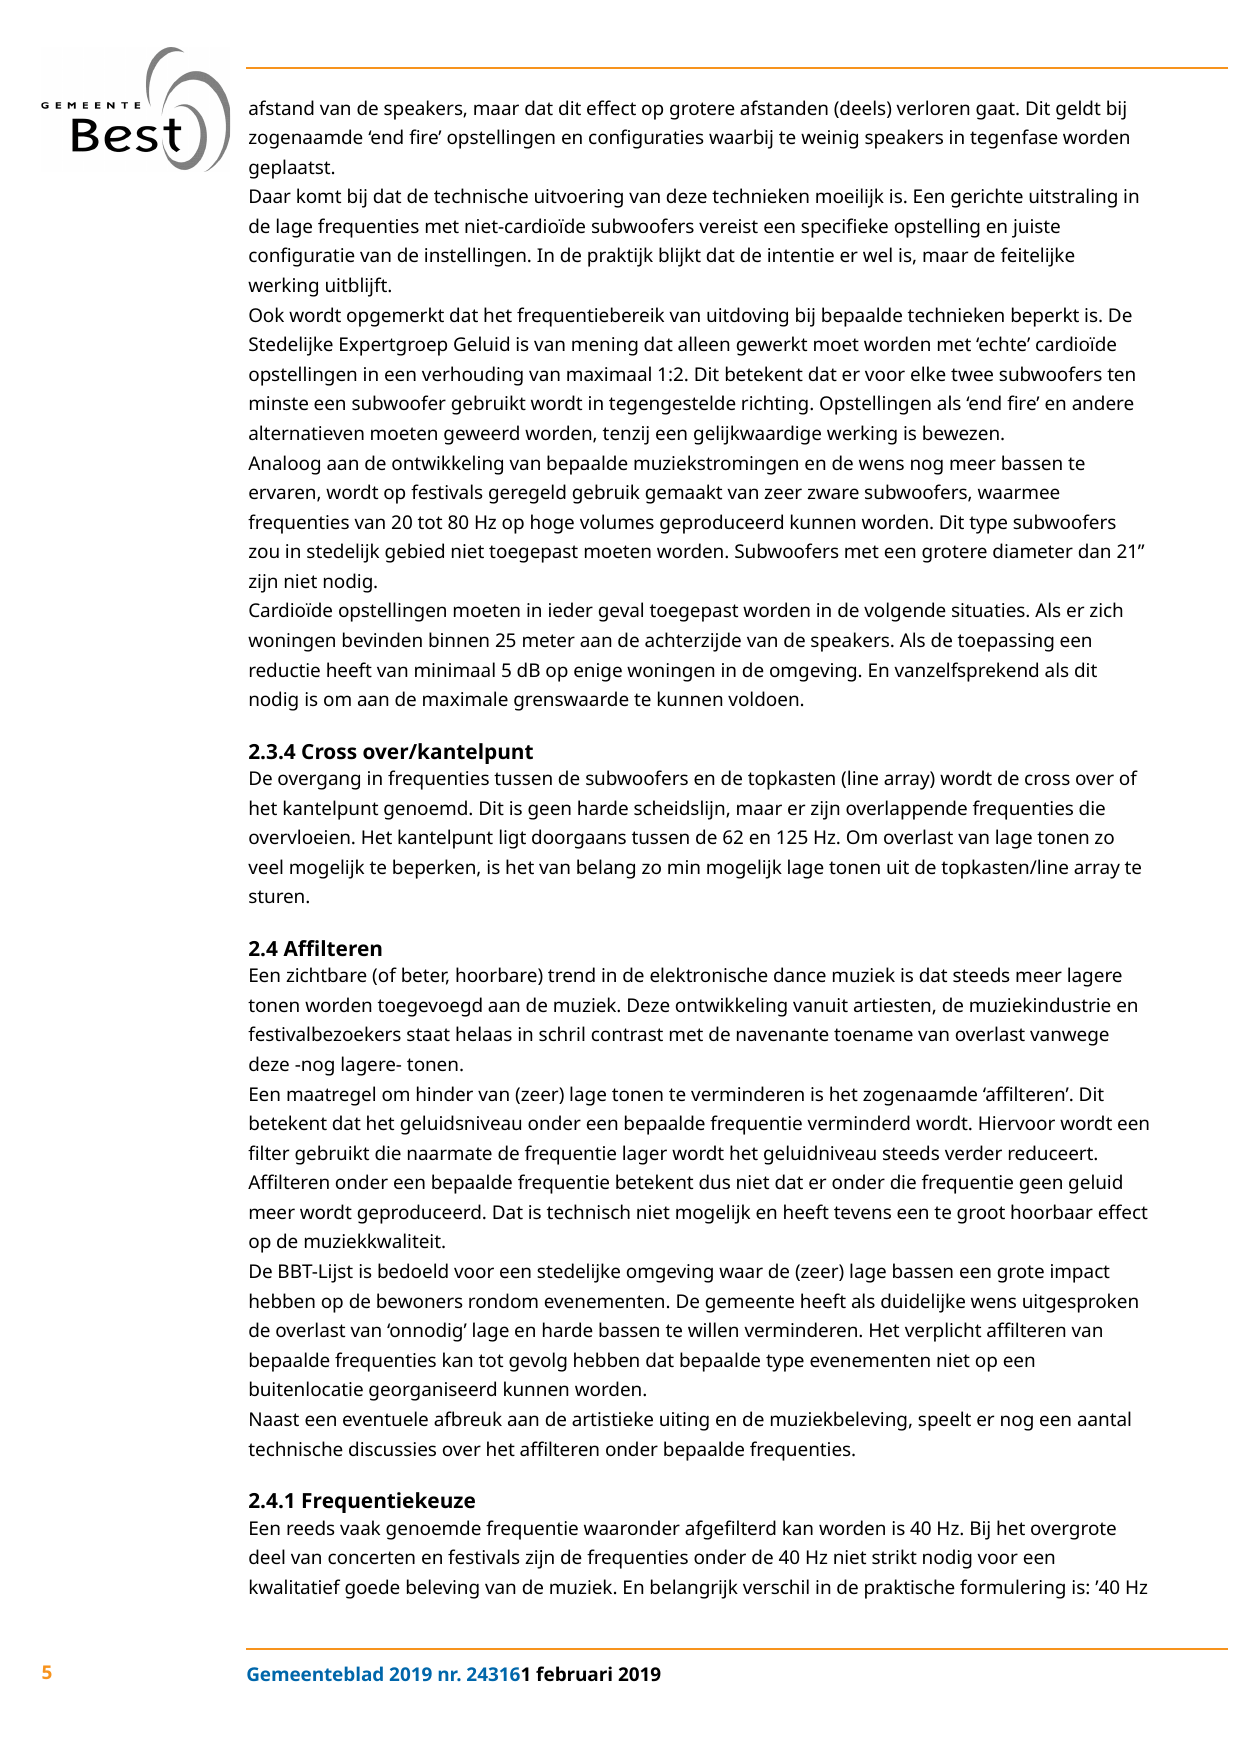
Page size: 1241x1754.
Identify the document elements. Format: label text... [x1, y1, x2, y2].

text Een maatregel om hinder van (zeer) lage tonen te verminderen is het zogenaamde ‘affilteren’. Dit betekent dat het geluidsniveau onder een bepaalde frequentie verminderd wordt. Hiervoor wordt een filter gebruikt die naarmate de frequentie lager wordt het geluidniveau steeds verder reduceert. Affilteren onder een bepaalde frequentie betekent dus niet dat er onder die frequentie geen geluid meer wordt geproduceerd. Dat is technisch niet mogelijk en heeft tevens een te groot hoorbaar effect op de muziekkwaliteit. [248, 1081, 1152, 1254]
text Ook wordt opgemerkt dat het frequentiebereik van uitdoving bij bepaalde technieken beperkt is. De Stedelijke Expertgroep Geluid is van mening dat alleen gewerkt moet worden met ‘echte’ cardioïde opstellingen in een verhouding van maximaal 1:2. Dit betekent dat er voor elke twee subwoofers ten minste een subwoofer gebruikt wordt in tegengestelde richting. Opstellingen als ‘end fire’ en andere alternatieven moeten geweerd worden, tenzij een gelijkwaardige werking is bewezen. [248, 302, 1152, 446]
text Een reeds vaak genoemde frequentie waaronder afgefilterd kan worden is 40 Hz. Bij het overgrote deel van concerten en festivals zijn de frequenties onder de 40 Hz niet strikt nodig voor een kwalitatief goede beleving van de muziek. En belangrijk verschil in de praktische formulering is: ’40 Hz [248, 1515, 1152, 1599]
text Cardioïde opstellingen moeten in ieder geval toegepast worden in de volgende situaties. Als er zich woningen bevinden binnen 25 meter aan de achterzijde van de speakers. Als de toepassing een reductie heeft van minimaal 5 dB op enige woningen in de omgeving. En vanzelfsprekend als dit nodig is om aan de maximale grenswaarde te kunnen voldoen. [248, 598, 1152, 712]
text 2.4 Affilteren [248, 934, 1152, 962]
text De overgang in frequenties tussen de subwoofers en de topkasten (line array) wordt de cross over of het kantelpunt genoemd. Dit is geen harde scheidslijn, maar er zijn overlappende frequenties die overvloeien. Het kantelpunt ligt doorgaans tussen de 62 en 125 Hz. Om overlast van lage tonen zo veel mogelijk te beperken, is het van belang zo min mogelijk lage tonen uit de topkasten/line array te sturen. [248, 765, 1152, 909]
text Analoog aan de ontwikkeling van bepaalde muziekstromingen en de wens nog meer bassen te ervaren, wordt op festivals geregeld gebruik gemaakt van zeer zware subwoofers, waarmee frequenties van 20 tot 80 Hz op hoge volumes geproduceerd kunnen worden. Dit type subwoofers zou in stedelijk gebied niet toegepast moeten worden. Subwoofers met een grotere diameter dan 21” zijn niet nodig. [248, 450, 1152, 594]
text 2.4.1 Frequentiekeuze [248, 1486, 1152, 1515]
text 2.3.4 Cross over/kantelpunt [248, 737, 1152, 765]
text De BBT-Lijst is bedoeld voor een stedelijke omgeving waar de (zeer) lage bassen een grote impact hebben op de bewoners rondom evenementen. De gemeente heeft als duidelijke wens uitgesproken de overlast van ‘onnodig’ lage en harde bassen te willen verminderen. Het verplicht affilteren van bepaalde frequenties kan tot gevolg hebben dat bepaalde type evenementen niet op een buitenlocatie georganiseerd kunnen worden. [248, 1258, 1152, 1402]
text Een zichtbare (of beter, hoorbare) trend in de elektronische dance muziek is dat steeds meer lagere tonen worden toegevoegd aan de muziek. Deze ontwikkeling vanuit artiesten, de muziekindustrie en festivalbezoekers staat helaas in schril contrast met de navenante toename van overlast vanwege deze -nog lagere- tonen. [248, 962, 1152, 1077]
text afstand van de speakers, maar dat dit effect op grotere afstanden (deels) verloren gaat. Dit geldt bij zogenaamde ‘end fire’ opstellingen en configuraties waarbij te weinig speakers in tegenfase worden geplaatst. [248, 95, 1152, 180]
text Daar komt bij dat de technische uitvoering van deze technieken moeilijk is. Een gerichte uitstraling in de lage frequenties met niet-cardioïde subwoofers vereist een specifieke opstelling en juiste configuratie van de instellingen. In de praktijk blijkt dat de intentie er wel is, maar de feitelijke werking uitblijft. [248, 183, 1152, 298]
picture [41, 47, 231, 172]
text Naast een eventuele afbreuk aan de artistieke uiting en de muziekbeleving, speelt er nog een aantal technische discussies over het affilteren onder bepaalde frequenties. [248, 1406, 1152, 1462]
